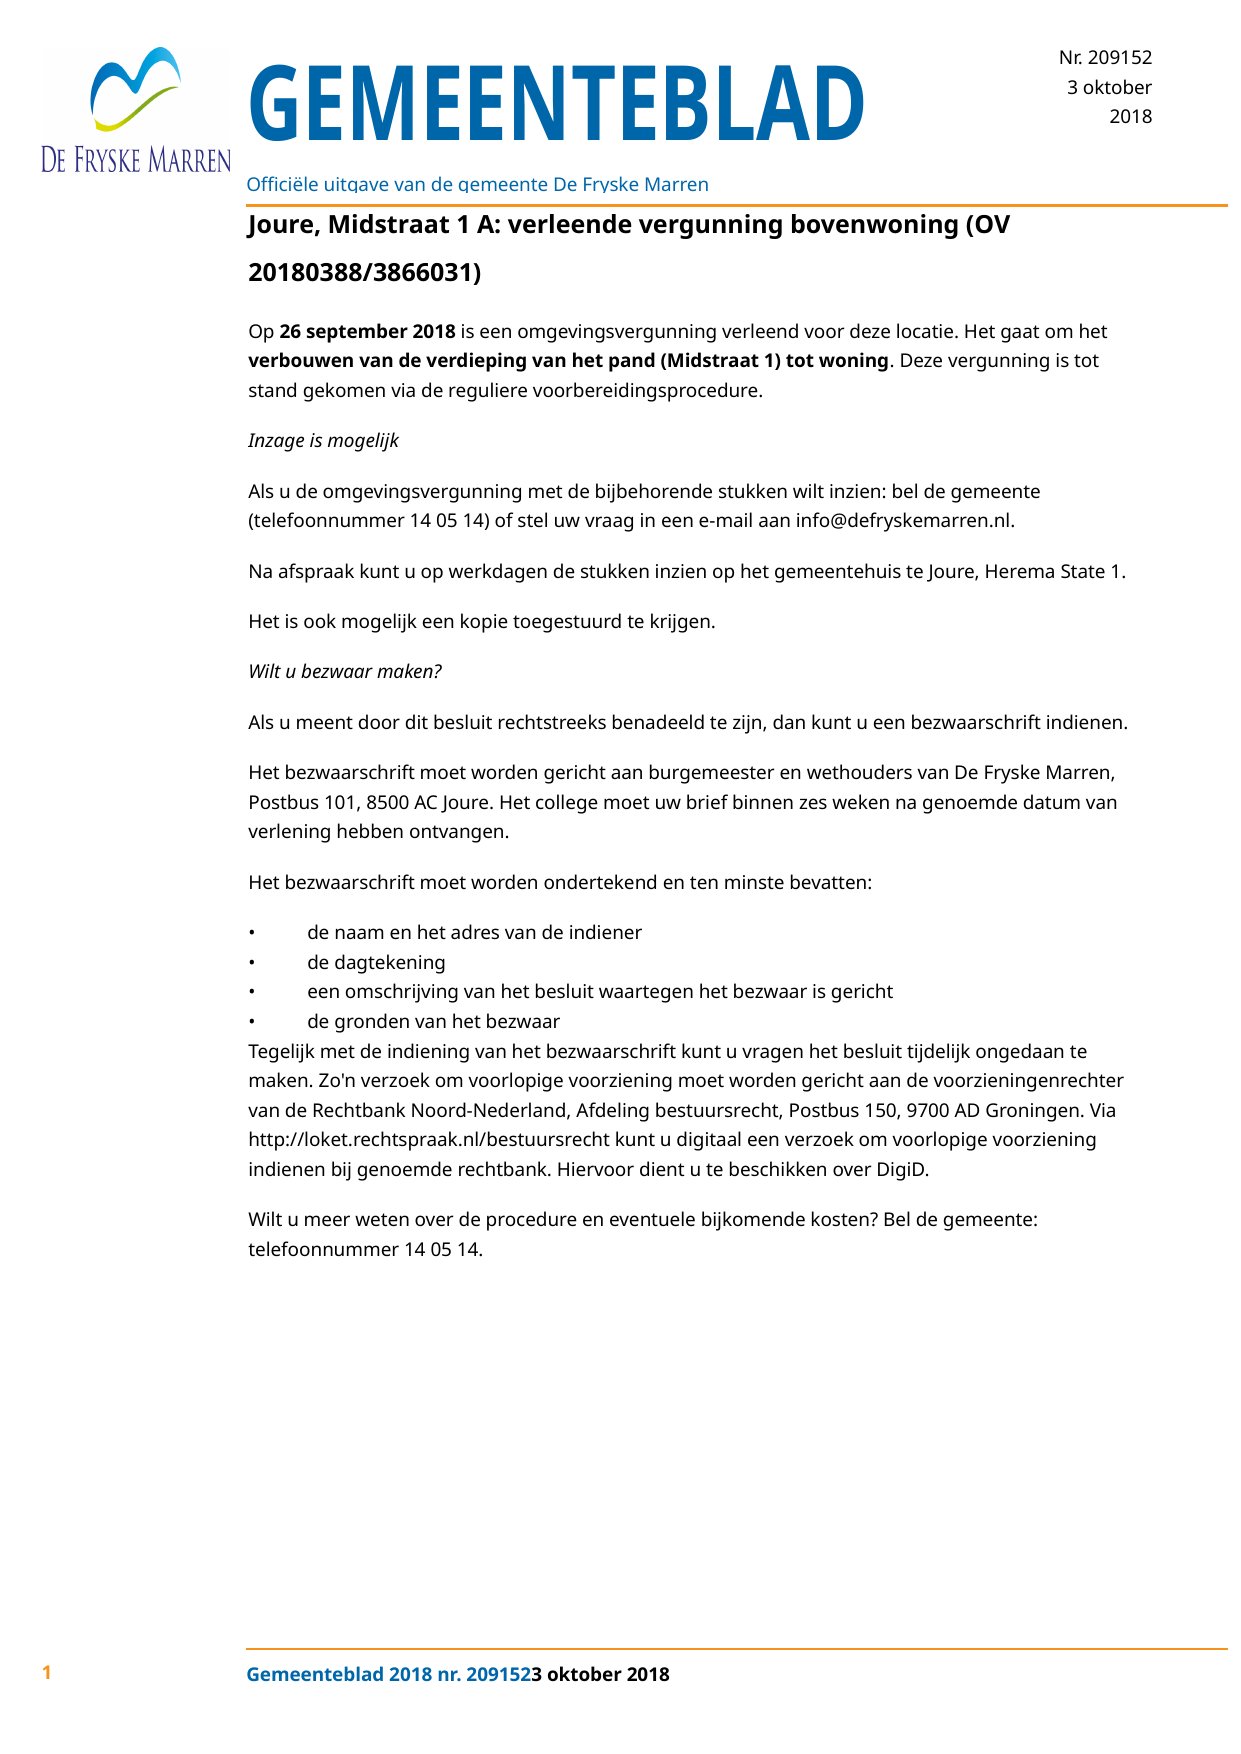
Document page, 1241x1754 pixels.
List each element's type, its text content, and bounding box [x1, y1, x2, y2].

text Het bezwaarschrift moet worden gericht aan burgemeester en wethouders van De Fryske Marren, Postbus 101, 8500 AC Joure. Het college moet uw brief binnen zes weken na genoemde datum van verlening hebben ontvangen. [248, 759, 1152, 844]
text Het is ook mogelijk een kopie toegestuurd te krijgen. [248, 608, 1152, 634]
text Inzage is mogelijk [248, 427, 1152, 453]
text Tegelijk met de indiening van het bezwaarschrift kunt u vragen het besluit tijdelijk ongedaan te maken. Zo'n verzoek om voorlopige voorziening moet worden gericht aan de voorzieningenrechter van de Rechtbank Noord-Nederland, Afdeling bestuursrecht, Postbus 150, 9700 AD Groningen. Via http://loket.rechtspraak.nl/bestuursrecht kunt u digitaal een verzoek om voorlopige voorziening indienen bij genoemde rechtbank. Hiervoor dient u te beschikken over DigiD. [248, 1038, 1152, 1182]
text Als u de omgevingsvergunning met de bijbehorende stukken wilt inzien: bel de gemeente (telefoonnummer 14 05 14) of stel uw vraag in een e-mail aan info@defryskemarren.nl. [248, 478, 1152, 533]
text Joure, Midstraat 1 A: verleende vergunning bovenwoning (OV 20180388/3866031) [248, 207, 1152, 288]
text Na afspraak kunt u op werkdagen de stukken inzien op het gemeentehuis te Joure, Herema State 1. [248, 558, 1152, 584]
text Op 26 september 2018 is een omgevingsvergunning verleend voor deze locatie. Het gaat om het verbouwen van de verdieping van het pand (Midstraat 1) tot woning. Deze vergunning is tot stand gekomen via de reguliere voorbereidingsprocedure. [248, 318, 1152, 403]
picture [41, 47, 231, 172]
list de dagtekening [248, 949, 1152, 975]
text Wilt u bezwaar maken? [248, 659, 1152, 684]
text Als u meent door dit besluit rechtstreeks benadeeld te zijn, dan kunt u een bezwaarschrift indienen. [248, 709, 1152, 735]
text Het bezwaarschrift moet worden ondertekend en ten minste bevatten: [248, 869, 1152, 895]
list een omschrijving van het besluit waartegen het bezwaar is gericht [248, 979, 1152, 1004]
text Wilt u meer weten over de procedure en eventuele bijkomende kosten? Bel de gemeente: telefoonnummer 14 05 14. [248, 1207, 1152, 1262]
list de naam en het adres van de indiener [248, 919, 1152, 945]
list de gronden van het bezwaar [248, 1008, 1152, 1034]
